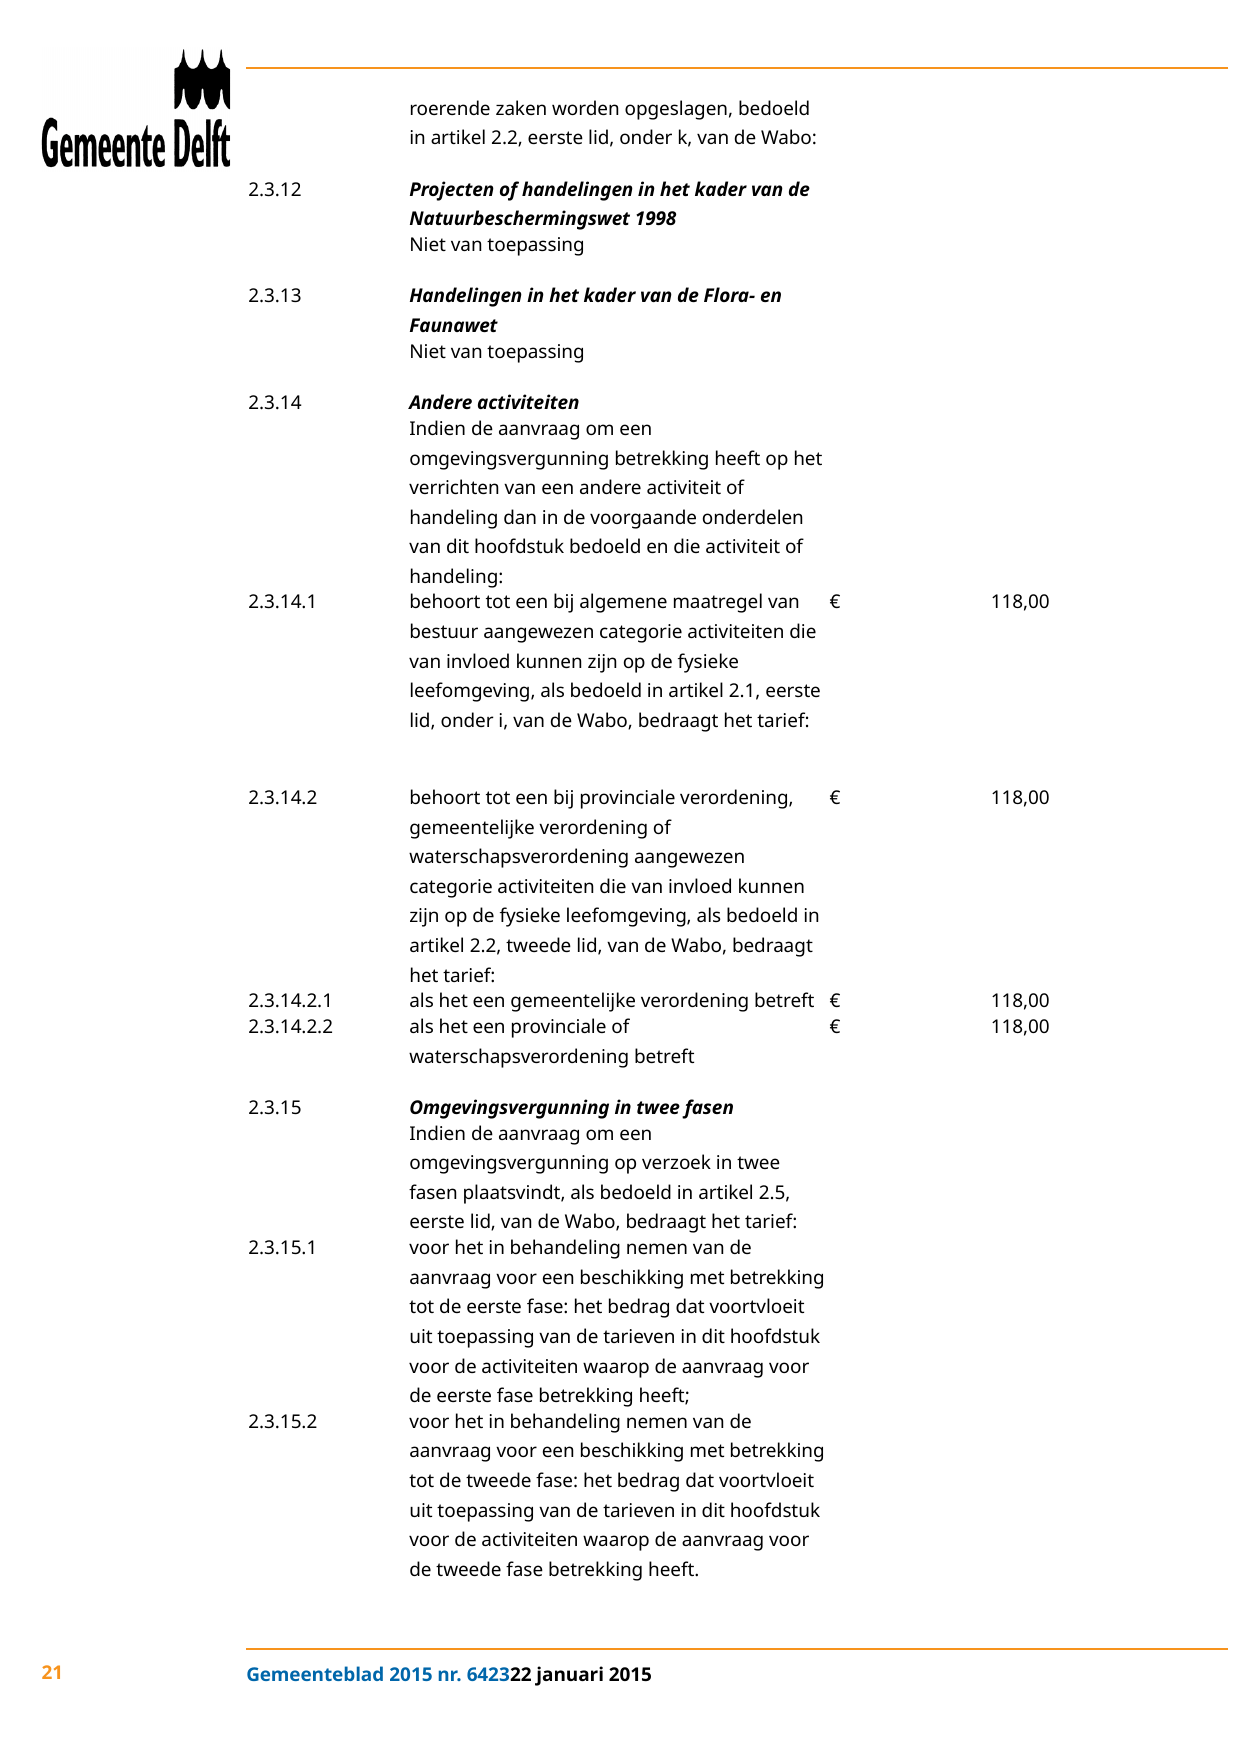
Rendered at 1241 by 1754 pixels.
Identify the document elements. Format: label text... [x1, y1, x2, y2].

table_cell [991, 231, 1152, 257]
table_cell [248, 150, 409, 176]
table_cell [991, 283, 1152, 338]
table_cell [991, 1582, 1152, 1607]
table_cell 2.3.14.2.2 [248, 1013, 409, 1068]
table_cell [991, 257, 1152, 283]
table_cell [991, 150, 1152, 176]
table_cell 2.3.15 [248, 1094, 409, 1120]
table_cell [829, 1235, 991, 1408]
table_cell [829, 231, 991, 257]
table_cell voor het in behandeling nemen van de aanvraag voor een beschikking met betrekking tot de tweede fase: het bedrag dat voortvloeit uit toepassing van de tarieven in dit hoofdstuk voor de activiteiten waarop de aanvraag voor de tweede fase betrekking heeft. [409, 1408, 829, 1582]
table_cell Omgevingsvergunning in twee fasen [409, 1094, 829, 1120]
table_cell [829, 150, 991, 176]
table_cell voor het in behandeling nemen van de aanvraag voor een beschikking met betrekking tot de eerste fase: het bedrag dat voortvloeit uit toepassing van de tarieven in dit hoofdstuk voor de activiteiten waarop de aanvraag voor de eerste fase betrekking heeft; [409, 1235, 829, 1408]
table_cell [829, 415, 991, 589]
table_cell € [829, 988, 991, 1013]
table_cell [409, 150, 829, 176]
table_cell [829, 176, 991, 231]
table_cell [991, 1120, 1152, 1234]
table_cell [248, 415, 409, 589]
table_cell Handelingen in het kader van de Flora- en Faunawet [409, 283, 829, 338]
table_cell 118,00 [991, 589, 1152, 733]
picture [41, 47, 231, 172]
table_cell [991, 338, 1152, 364]
table_cell € [829, 589, 991, 733]
table_cell [248, 1120, 409, 1234]
table_cell [991, 1069, 1152, 1094]
table_cell [991, 1408, 1152, 1582]
table_cell [991, 1235, 1152, 1408]
table_header € [829, 784, 991, 987]
table_cell Niet van toepassing [409, 231, 829, 257]
table_cell [991, 176, 1152, 231]
table_cell [248, 338, 409, 364]
table_cell [248, 1069, 409, 1094]
table_cell [829, 95, 991, 150]
table_cell [991, 95, 1152, 150]
table_cell 2.3.12 [248, 176, 409, 231]
table_cell [829, 389, 991, 415]
table_cell 118,00 [991, 1013, 1152, 1068]
table_cell [248, 1582, 409, 1607]
table_cell [248, 257, 409, 283]
table_cell [409, 364, 829, 389]
table_cell [991, 1094, 1152, 1120]
table_header 2.3.14.2 [248, 784, 409, 987]
table_cell Niet van toepassing [409, 338, 829, 364]
table_cell [991, 364, 1152, 389]
table_cell [248, 231, 409, 257]
table_cell Projecten of handelingen in het kader van de Natuurbeschermingswet 1998 [409, 176, 829, 231]
table_cell Andere activiteiten [409, 389, 829, 415]
table_header behoort tot een bij provinciale verordening, gemeentelijke verordening of waterschapsverordening aangewezen categorie activiteiten die van invloed kunnen zijn op de fysieke leefomgeving, als bedoeld in artikel 2.2, tweede lid, van de Wabo, bedraagt het tarief: [409, 784, 829, 987]
table_cell als het een gemeentelijke verordening betreft [409, 988, 829, 1013]
table_cell [829, 1582, 991, 1607]
table_cell € [829, 1013, 991, 1068]
table_cell [829, 257, 991, 283]
table_cell 2.3.14 [248, 389, 409, 415]
table_cell [829, 1069, 991, 1094]
table_cell behoort tot een bij algemene maatregel van bestuur aangewezen categorie activiteiten die van invloed kunnen zijn op de fysieke leefomgeving, als bedoeld in artikel 2.1, eerste lid, onder i, van de Wabo, bedraagt het tarief: [409, 589, 829, 733]
table_cell [409, 1069, 829, 1094]
table_cell 2.3.13 [248, 283, 409, 338]
table_header 118,00 [991, 784, 1152, 987]
table_cell 2.3.15.2 [248, 1408, 409, 1582]
table_cell Indien de aanvraag om een omgevingsvergunning op verzoek in twee fasen plaatsvindt, als bedoeld in artikel 2.5, eerste lid, van de Wabo, bedraagt het tarief: [409, 1120, 829, 1234]
table_cell [409, 1582, 829, 1607]
table_cell [829, 338, 991, 364]
table_cell [248, 95, 409, 150]
table_cell [991, 389, 1152, 415]
table_cell [829, 1094, 991, 1120]
table_cell Indien de aanvraag om een omgevingsvergunning betrekking heeft op het verrichten van een andere activiteit of handeling dan in de voorgaande onderdelen van dit hoofdstuk bedoeld en die activiteit of handeling: [409, 415, 829, 589]
table_cell roerende zaken worden opgeslagen, bedoeld in artikel 2.2, eerste lid, onder k, van de Wabo: [409, 95, 829, 150]
table_cell 2.3.14.1 [248, 589, 409, 733]
table_cell als het een provinciale of waterschapsverordening betreft [409, 1013, 829, 1068]
table_cell [829, 364, 991, 389]
table_cell [991, 415, 1152, 589]
table_cell [829, 1408, 991, 1582]
table_cell [409, 257, 829, 283]
table_cell [248, 364, 409, 389]
table_cell 2.3.14.2.1 [248, 988, 409, 1013]
table_cell 118,00 [991, 988, 1152, 1013]
table_cell [829, 283, 991, 338]
table_cell 2.3.15.1 [248, 1235, 409, 1408]
table_cell [829, 1120, 991, 1234]
